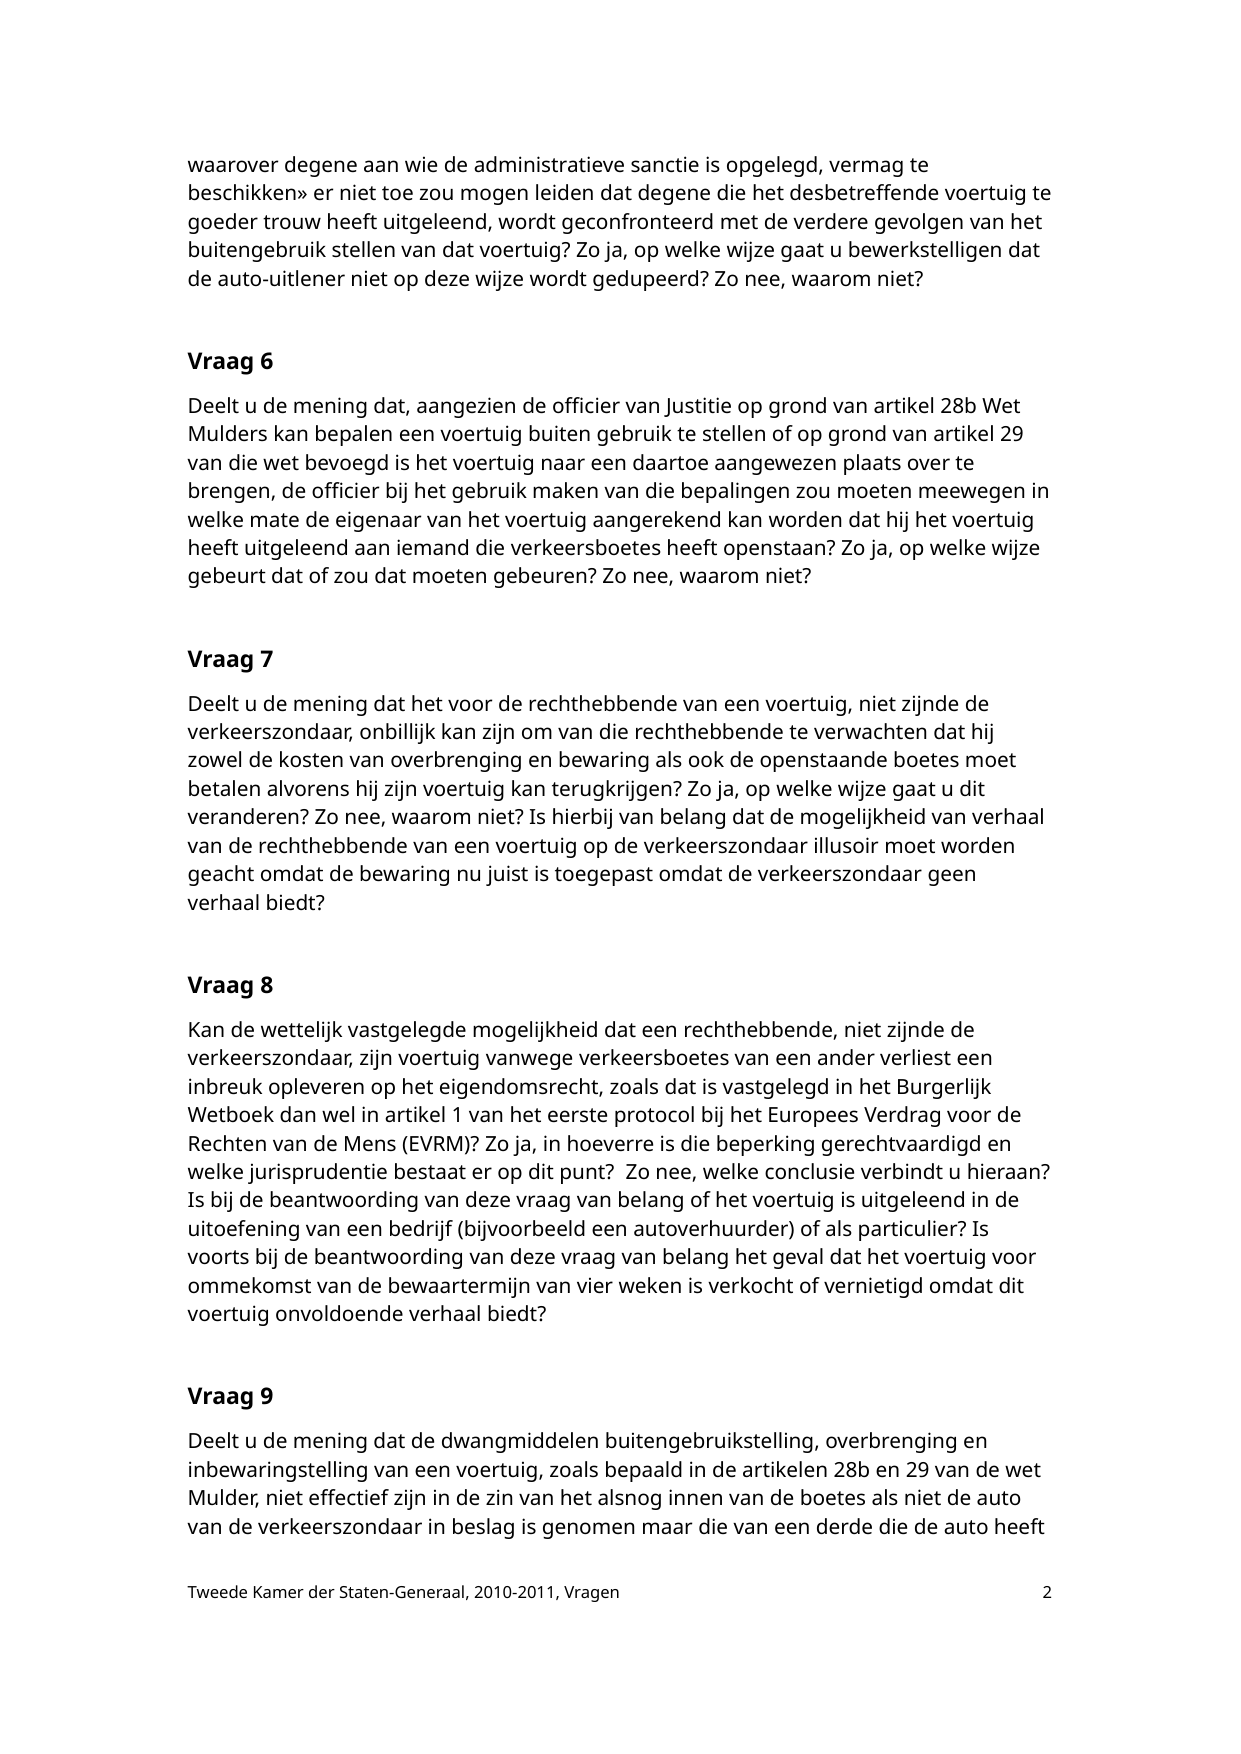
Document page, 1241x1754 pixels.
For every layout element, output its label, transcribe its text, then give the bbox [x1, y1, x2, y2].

subtitle Vraag 7 [187, 642, 1053, 674]
text Deelt u de mening dat de dwangmiddelen buitengebruikstelling, overbrenging en inbewaringstelling van een voertuig, zoals bepaald in de artikelen 28b en 29 van de wet Mulder, niet effectief zijn in de zin van het alsnog innen van de boetes als niet de auto van de verkeerszondaar in beslag is genomen maar die van een derde die de auto heeft [187, 1427, 1053, 1540]
text waarover degene aan wie de administratieve sanctie is opgelegd, vermag te beschikken» er niet toe zou mogen leiden dat degene die het desbetreffende voertuig te goeder trouw heeft uitgeleend, wordt geconfronteerd met de verdere gevolgen van het buitengebruik stellen van dat voertuig? Zo ja, op welke wijze gaat u bewerkstelligen dat de auto-uitlener niet op deze wijze wordt gedupeerd? Zo nee, waarom niet? [187, 150, 1053, 292]
subtitle Vraag 6 [187, 345, 1053, 376]
text Kan de wettelijk vastgelegde mogelijkheid dat een rechthebbende, niet zijnde de verkeerszondaar, zijn voertuig vanwege verkeersboetes van een ander verliest een inbreuk opleveren op het eigendomsrecht, zoals dat is vastgelegd in het Burgerlijk Wetboek dan wel in artikel 1 van het eerste protocol bij het Europees Verdrag voor de Rechten van de Mens (EVRM)? Zo ja, in hoeverre is die beperking gerechtvaardigd en welke jurisprudentie bestaat er op dit punt? Zo nee, welke conclusie verbindt u hieraan? Is bij de beantwoording van deze vraag van belang of het voertuig is uitgeleend in de uitoefening van een bedrijf (bijvoorbeeld een autoverhuurder) of als particulier? Is voorts bij de beantwoording van deze vraag van belang het geval dat het voertuig voor ommekomst van de bewaartermijn van vier weken is verkocht of vernietigd omdat dit voertuig onvoldoende verhaal biedt? [187, 1015, 1053, 1328]
text Deelt u de mening dat het voor de rechthebbende van een voertuig, niet zijnde de verkeerszondaar, onbillijk kan zijn om van die rechthebbende te verwachten dat hij zowel de kosten van overbrenging en bewaring als ook de openstaande boetes moet betalen alvorens hij zijn voertuig kan terugkrijgen? Zo ja, op welke wijze gaat u dit veranderen? Zo nee, waarom niet? Is hierbij van belang dat de mogelijkheid van verhaal van de rechthebbende van een voertuig op de verkeerszondaar illusoir moet worden geacht omdat de bewaring nu juist is toegepast omdat de verkeerszondaar geen verhaal biedt? [187, 689, 1053, 916]
subtitle Vraag 9 [187, 1380, 1053, 1412]
subtitle Vraag 8 [187, 969, 1053, 1000]
text Deelt u de mening dat, aangezien de officier van Justitie op grond van artikel 28b Wet Mulders kan bepalen een voertuig buiten gebruik te stellen of op grond van artikel 29 van die wet bevoegd is het voertuig naar een daartoe aangewezen plaats over te brengen, de officier bij het gebruik maken van die bepalingen zou moeten meewegen in welke mate de eigenaar van het voertuig aangerekend kan worden dat hij het voertuig heeft uitgeleend aan iemand die verkeersboetes heeft openstaan? Zo ja, op welke wijze gebeurt dat of zou dat moeten gebeuren? Zo nee, waarom niet? [187, 391, 1053, 590]
